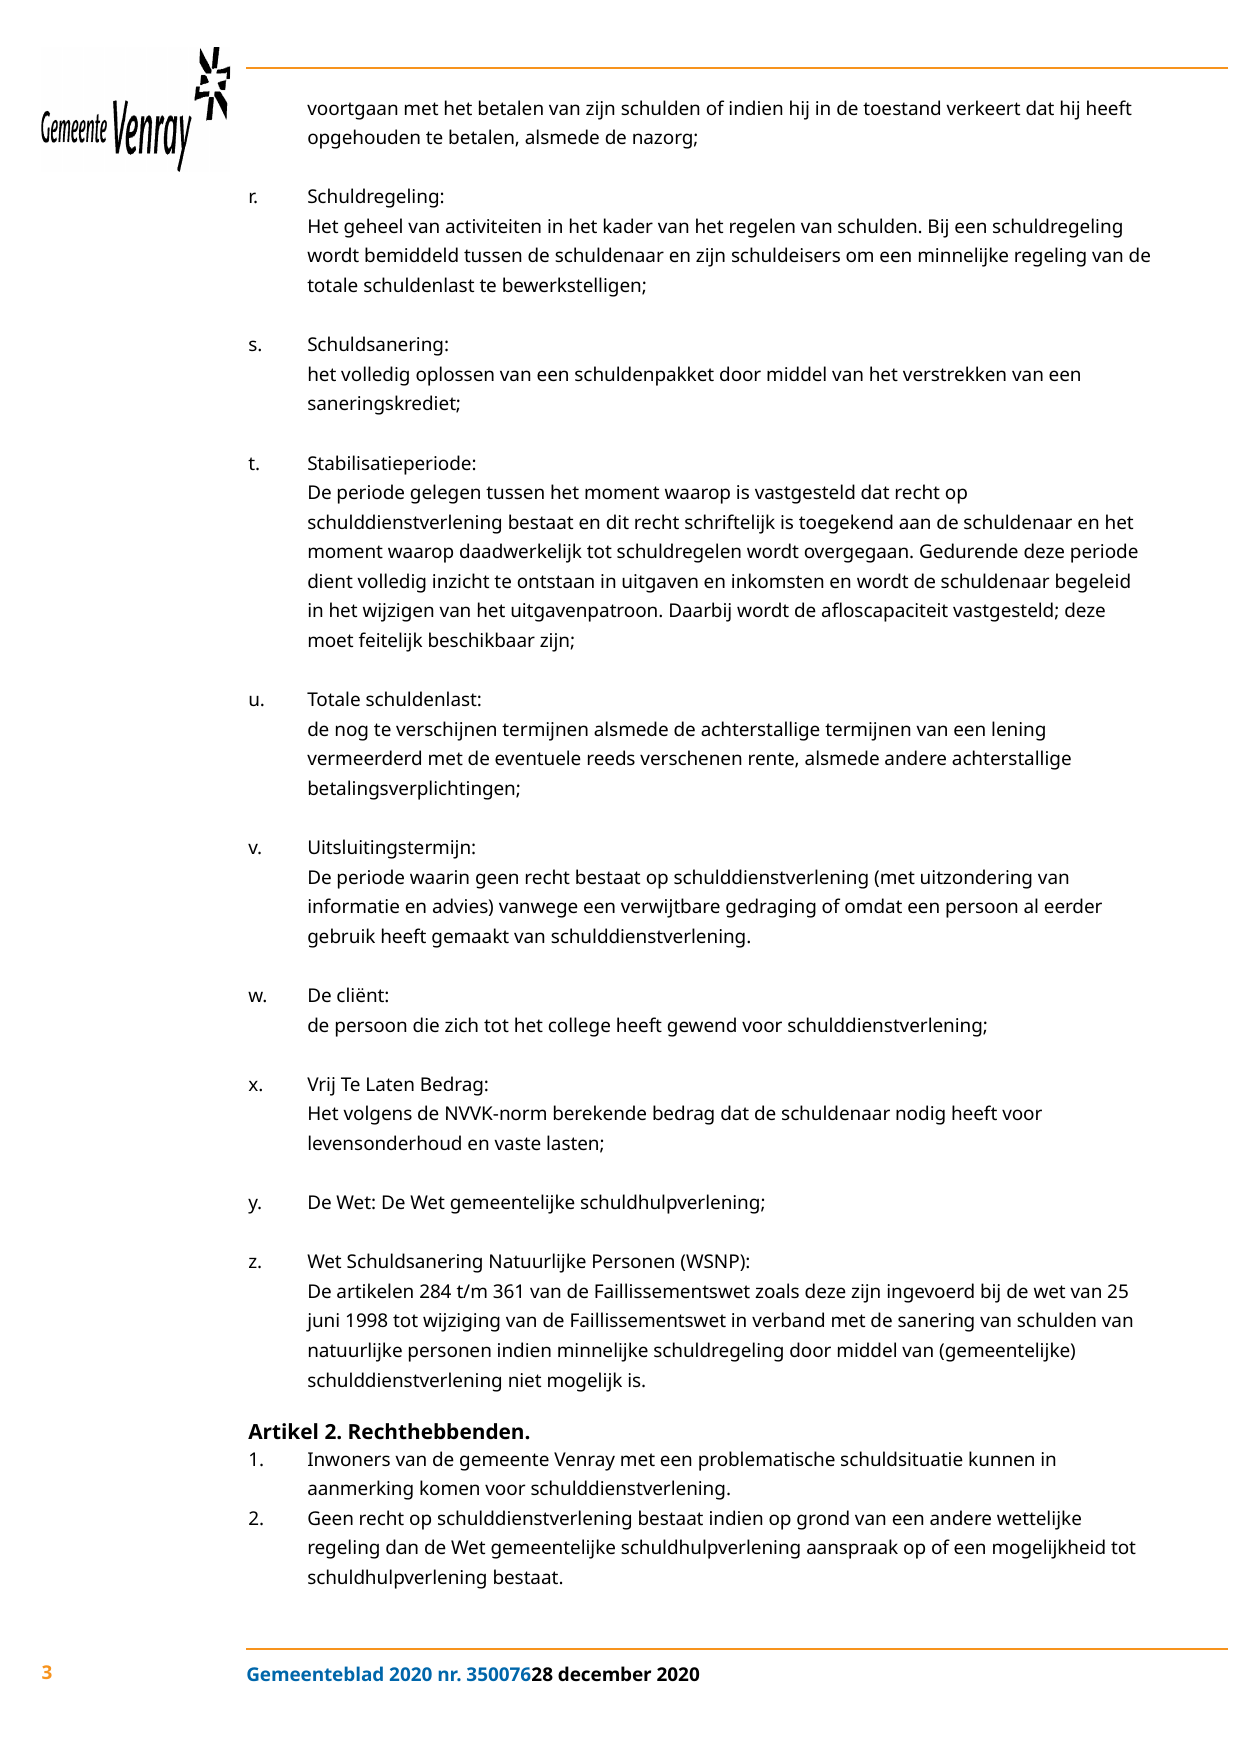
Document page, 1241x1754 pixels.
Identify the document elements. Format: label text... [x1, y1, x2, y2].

list De cliënt: [248, 982, 1152, 1008]
list Inwoners van de gemeente Venray met een problematische schuldsituatie kunnen in aanmerking komen voor schulddienstverlening. [248, 1446, 1152, 1501]
picture [41, 47, 231, 172]
list Uitsluitingstermijn: [248, 834, 1152, 860]
list de persoon die zich tot het college heeft gewend voor schulddienstverlening; [248, 1012, 1152, 1038]
list Stabilisatieperiode: [248, 450, 1152, 476]
list Schuldregeling: [248, 183, 1152, 209]
list De Wet: De Wet gemeentelijke schuldhulpverlening; [248, 1189, 1152, 1215]
list Vrij Te Laten Bedrag: [248, 1071, 1152, 1097]
list Het geheel van activiteiten in het kader van het regelen van schulden. Bij een schuldregeling wordt bemiddeld tussen de schuldenaar en zijn schuldeisers om een minnelijke regeling van de totale schuldenlast te bewerkstelligen; [248, 213, 1152, 298]
list Geen recht op schulddienstverlening bestaat indien op grond van een andere wettelijke regeling dan de Wet gemeentelijke schuldhulpverlening aanspraak op of een mogelijkheid tot schuldhulpverlening bestaat. [248, 1505, 1152, 1590]
list voortgaan met het betalen van zijn schulden of indien hij in de toestand verkeert dat hij heeft opgehouden te betalen, alsmede de nazorg; [248, 95, 1152, 150]
list De periode waarin geen recht bestaat op schulddienstverlening (met uitzondering van informatie en advies) vanwege een verwijtbare gedraging of omdat een persoon al eerder gebruik heeft gemaakt van schulddienstverlening. [248, 864, 1152, 949]
text Artikel 2. Rechthebbenden. [248, 1417, 1152, 1446]
list Schuldsanering: [248, 331, 1152, 357]
list het volledig oplossen van een schuldenpakket door middel van het verstrekken van een saneringskrediet; [248, 361, 1152, 416]
list de nog te verschijnen termijnen alsmede de achterstallige termijnen van een lening vermeerderd met de eventuele reeds verschenen rente, alsmede andere achterstallige betalingsverplichtingen; [248, 716, 1152, 801]
list Totale schuldenlast: [248, 686, 1152, 712]
list De periode gelegen tussen het moment waarop is vastgesteld dat recht op schulddienstverlening bestaat en dit recht schriftelijk is toegekend aan de schuldenaar en het moment waarop daadwerkelijk tot schuldregelen wordt overgegaan. Gedurende deze periode dient volledig inzicht te ontstaan in uitgaven en inkomsten en wordt de schuldenaar begeleid in het wijzigen van het uitgavenpatroon. Daarbij wordt de afloscapaciteit vastgesteld; deze moet feitelijk beschikbaar zijn; [248, 479, 1152, 653]
list Wet Schuldsanering Natuurlijke Personen (WSNP): [248, 1248, 1152, 1274]
list Het volgens de NVVK-norm berekende bedrag dat de schuldenaar nodig heeft voor levensonderhoud en vaste lasten; [248, 1101, 1152, 1156]
list De artikelen 284 t/m 361 van de Faillissementswet zoals deze zijn ingevoerd bij de wet van 25 juni 1998 tot wijziging van de Faillissementswet in verband met de sanering van schulden van natuurlijke personen indien minnelijke schuldregeling door middel van (gemeentelijke) schulddienstverlening niet mogelijk is. [248, 1278, 1152, 1393]
